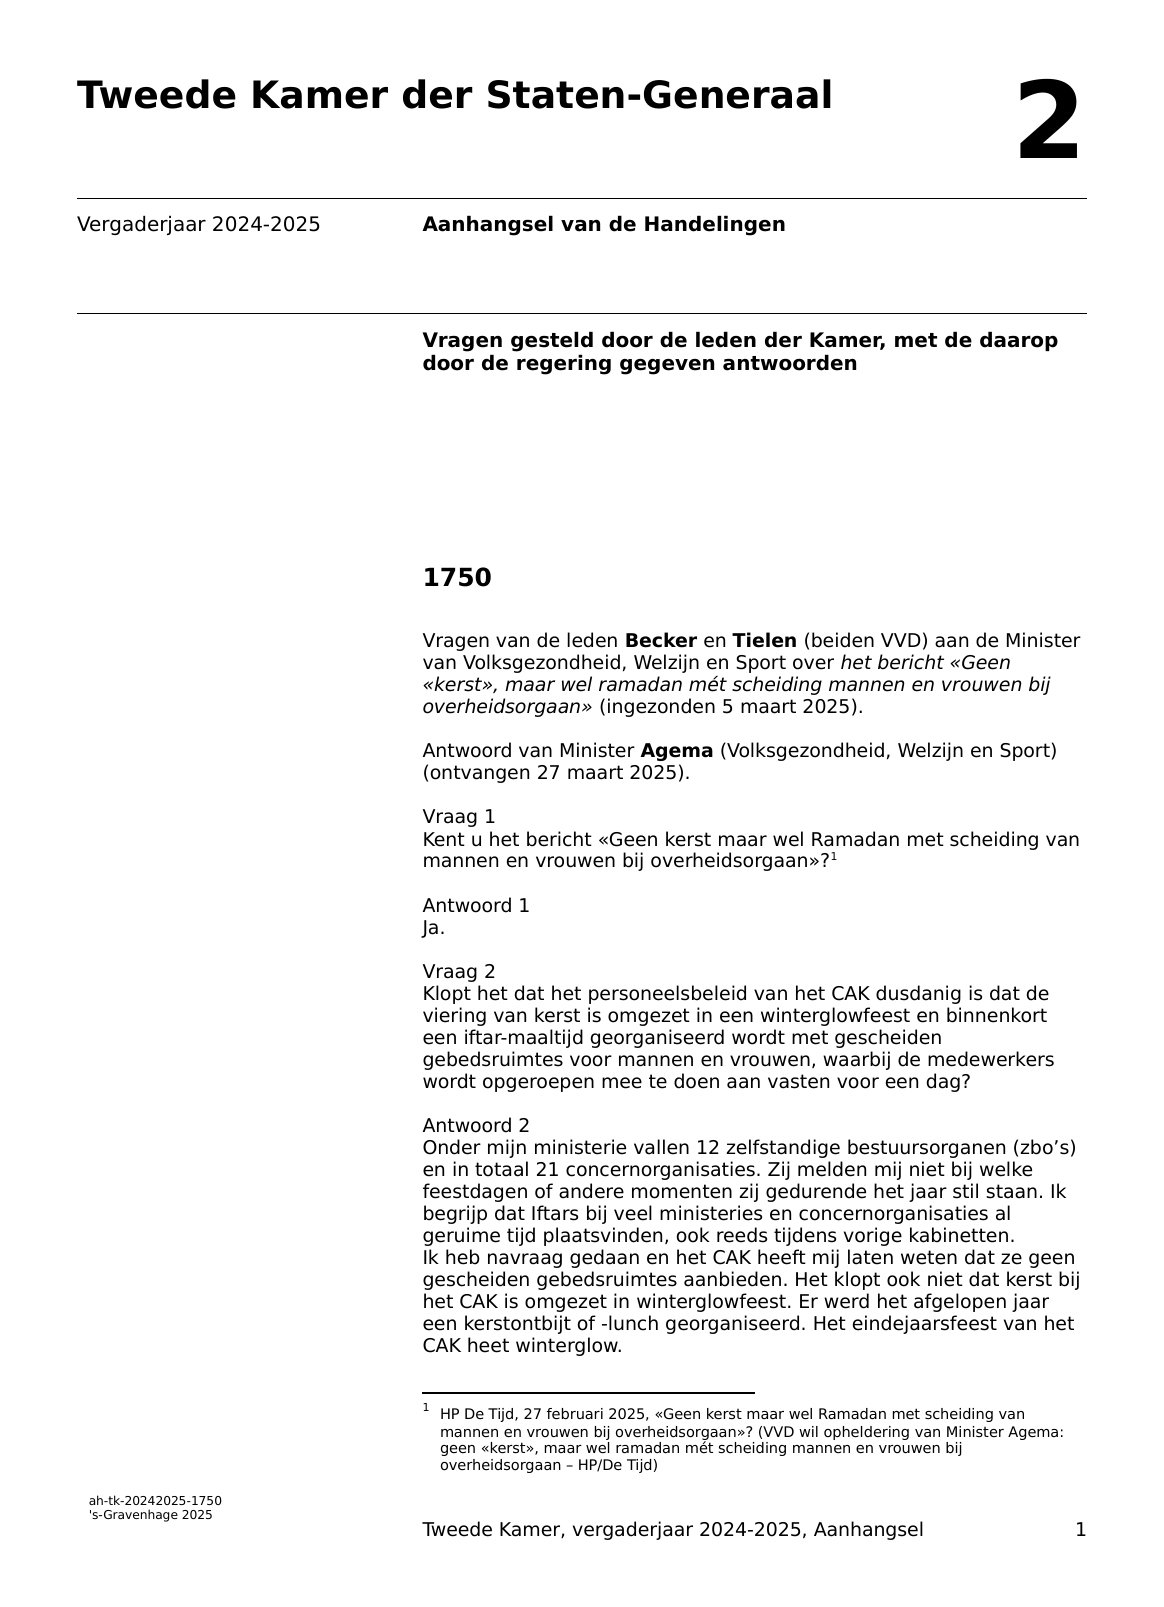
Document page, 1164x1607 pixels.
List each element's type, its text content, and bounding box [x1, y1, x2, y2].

table_cell [77, 314, 422, 375]
table_cell Aanhangsel van de Handelingen [422, 199, 1087, 313]
text ah-tk-20242025-1750 [88, 1494, 323, 1508]
text 's-Gravenhage 2025 [88, 1508, 323, 1522]
text Antwoord 2 [422, 1115, 1087, 1137]
table_header 2 [886, 59, 1087, 198]
text Vragen van de leden Becker en Tielen (beiden VVD) aan de Minister van Volksgezondheid, Welzijn en Sport over het bericht «Geen «kerst», maar wel ramadan mét scheiding mannen en vrouwen bij overheidsorgaan» (ingezonden 5 maart 2025). [422, 630, 1087, 718]
table_cell Vergaderjaar 2024-2025 [77, 199, 422, 313]
text Ik heb navraag gedaan en het CAK heeft mij laten weten dat ze geen gescheiden gebedsruimtes aanbieden. Het klopt ook niet dat kerst bij het CAK is omgezet in winterglowfeest. Er werd het afgelopen jaar een kerstontbijt of -lunch georganiseerd. Het eindejaarsfeest van het CAK heet winterglow. [422, 1247, 1087, 1357]
text Klopt het dat het personeelsbeleid van het CAK dusdanig is dat de viering van kerst is omgezet in een winterglowfeest en binnenkort een iftar-maaltijd georganiseerd wordt met gescheiden gebedsruimtes voor mannen en vrouwen, waarbij de medewerkers wordt opgeroepen mee te doen aan vasten voor een dag? [422, 983, 1087, 1093]
text HP De Tijd, 27 februari 2025, «Geen kerst maar wel Ramadan met scheiding van mannen en vrouwen bij overheidsorgaan»? (VVD wil opheldering van Minister Agema: geen «kerst», maar wel ramadan mét scheiding mannen en vrouwen bij overheidsorgaan – HP/De Tijd) [422, 1402, 1087, 1474]
table_cell Vragen gesteld door de leden der Kamer, met de daarop door de regering gegeven antwoorden [422, 314, 1087, 375]
text Onder mijn ministerie vallen 12 zelfstandige bestuursorganen (zbo’s) en in totaal 21 concernorganisaties. Zij melden mij niet bij welke feestdagen of andere momenten zij gedurende het jaar stil staan. Ik begrijp dat Iftars bij veel ministeries en concernorganisaties al geruime tijd plaatsvinden, ook reeds tijdens vorige kabinetten. [422, 1137, 1087, 1247]
text Ja. [422, 917, 1087, 938]
text Antwoord 1 [422, 894, 1087, 917]
text Vraag 2 [422, 961, 1087, 983]
text 1750 [422, 563, 1087, 592]
text Vraag 1 [422, 806, 1087, 828]
table_header Tweede Kamer der Staten-Generaal [77, 59, 886, 198]
text Antwoord van Minister Agema (Volksgezondheid, Welzijn en Sport) (ontvangen 27 maart 2025). [422, 740, 1087, 784]
text Kent u het bericht «Geen kerst maar wel Ramadan met scheiding van mannen en vrouwen bij overheidsorgaan»? [422, 828, 1087, 872]
